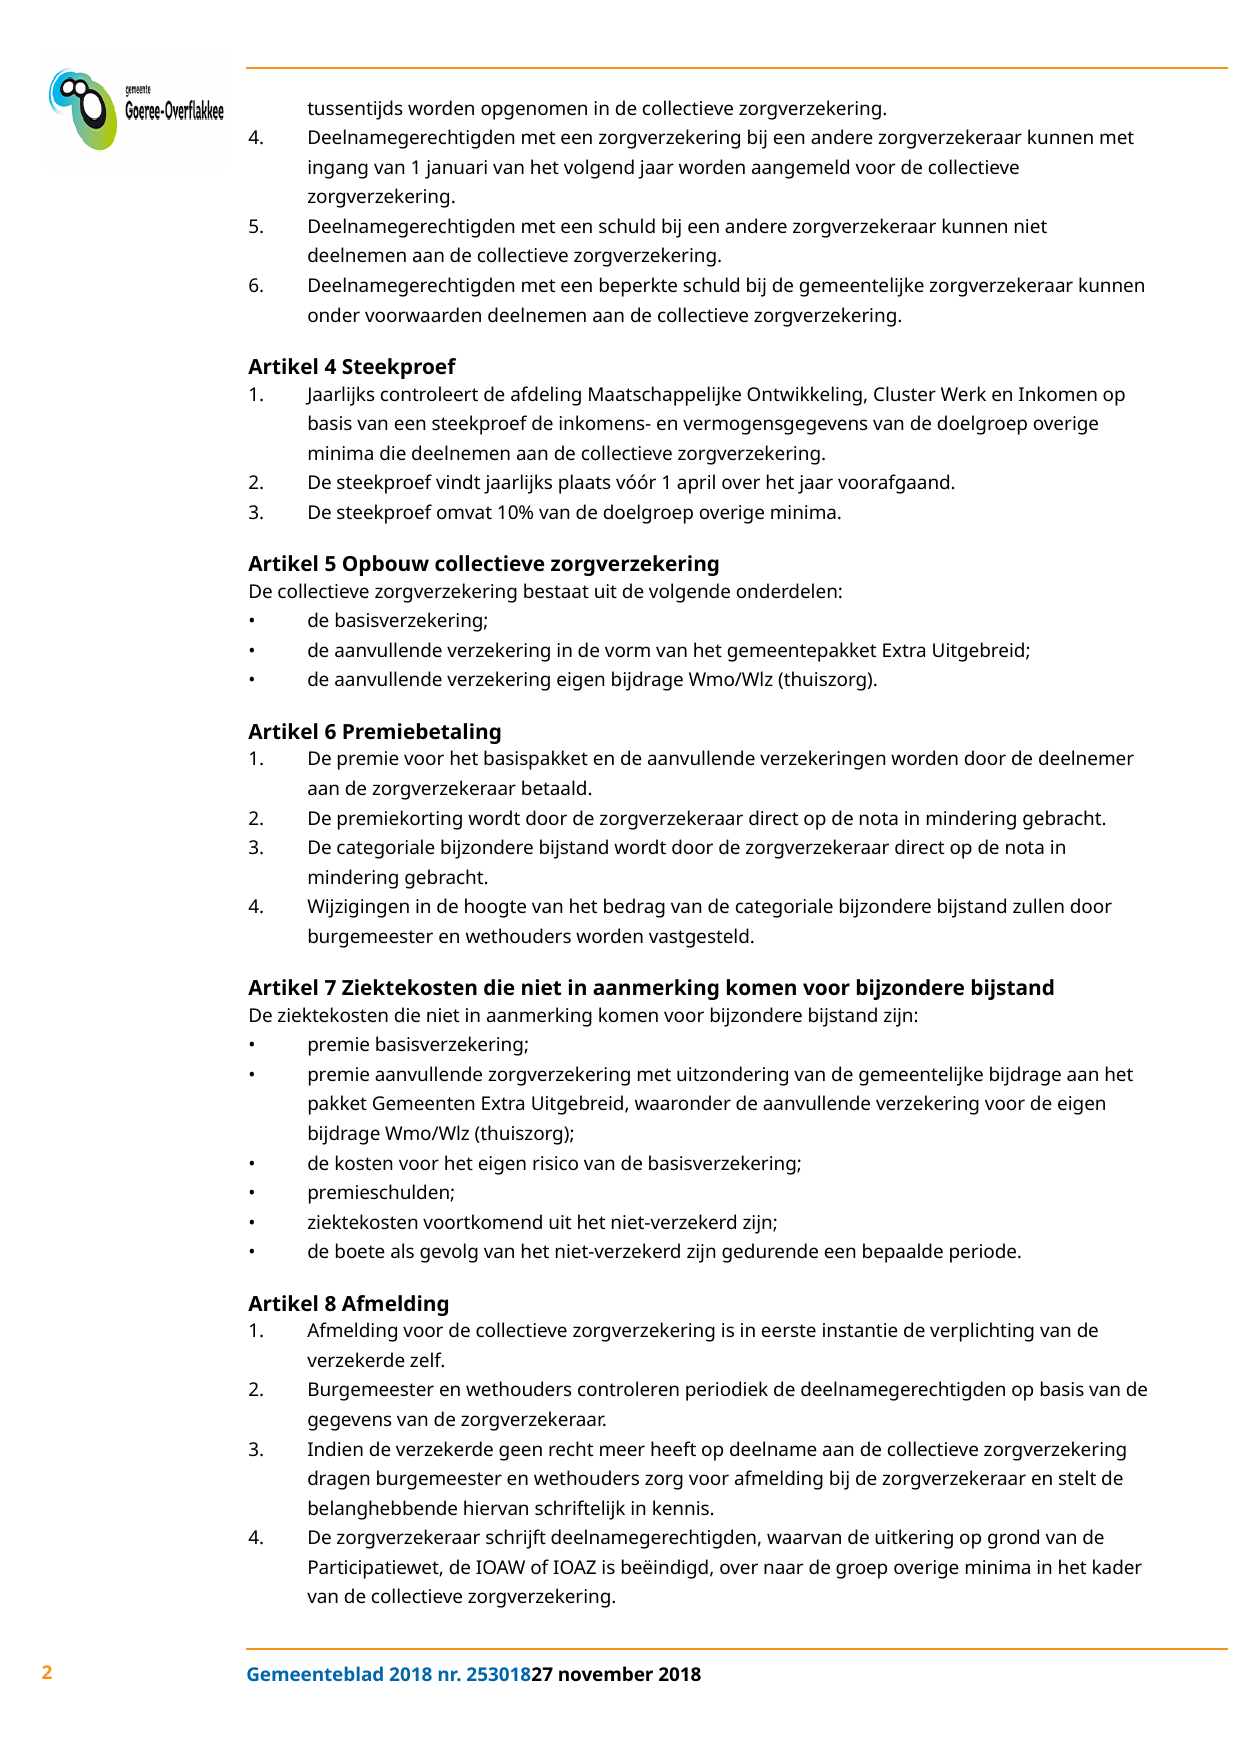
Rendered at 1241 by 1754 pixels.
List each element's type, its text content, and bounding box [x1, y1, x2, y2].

list De zorgverzekeraar schrijft deelnamegerechtigden, waarvan de uitkering op grond van de Participatiewet, de IOAW of IOAZ is beëindigd, over naar de groep overige minima in het kader van de collectieve zorgverzekering. [248, 1524, 1152, 1609]
list premie basisverzekering; [248, 1031, 1152, 1057]
list de aanvullende verzekering in de vorm van het gemeentepakket Extra Uitgebreid; [248, 637, 1152, 663]
list de boete als gevolg van het niet-verzekerd zijn gedurende een bepaalde periode. [248, 1238, 1152, 1264]
list ziektekosten voortkomend uit het niet-verzekerd zijn; [248, 1209, 1152, 1235]
list De steekproef omvat 10% van de doelgroep overige minima. [248, 499, 1152, 525]
list Afmelding voor de collectieve zorgverzekering is in eerste instantie de verplichting van de verzekerde zelf. [248, 1317, 1152, 1373]
picture [41, 47, 231, 172]
list premieschulden; [248, 1179, 1152, 1205]
text Artikel 6 Premiebetaling [248, 717, 1152, 746]
text Artikel 8 Afmelding [248, 1289, 1152, 1317]
list Burgemeester en wethouders controleren periodiek de deelnamegerechtigden op basis van de gegevens van de zorgverzekeraar. [248, 1377, 1152, 1432]
list De steekproef vindt jaarlijks plaats vóór 1 april over het jaar voorafgaand. [248, 469, 1152, 495]
list Deelnamegerechtigden met een beperkte schuld bij de gemeentelijke zorgverzekeraar kunnen onder voorwaarden deelnemen aan de collectieve zorgverzekering. [248, 272, 1152, 328]
list Wijzigingen in de hoogte van het bedrag van de categoriale bijzondere bijstand zullen door burgemeester en wethouders worden vastgesteld. [248, 893, 1152, 949]
list de aanvullende verzekering eigen bijdrage Wmo/Wlz (thuiszorg). [248, 667, 1152, 692]
list De premie voor het basispakket en de aanvullende verzekeringen worden door de deelnemer aan de zorgverzekeraar betaald. [248, 746, 1152, 801]
list de kosten voor het eigen risico van de basisverzekering; [248, 1150, 1152, 1176]
list Deelnamegerechtigden met een zorgverzekering bij een andere zorgverzekeraar kunnen met ingang van 1 januari van het volgend jaar worden aangemeld voor de collectieve zorgverzekering. [248, 124, 1152, 209]
list Deelnamegerechtigden met een schuld bij een andere zorgverzekeraar kunnen niet deelnemen aan de collectieve zorgverzekering. [248, 213, 1152, 268]
list premie aanvullende zorgverzekering met uitzondering van de gemeentelijke bijdrage aan het pakket Gemeenten Extra Uitgebreid, waaronder de aanvullende verzekering voor de eigen bijdrage Wmo/Wlz (thuiszorg); [248, 1061, 1152, 1146]
list De categoriale bijzondere bijstand wordt door de zorgverzekeraar direct op de nota in mindering gebracht. [248, 834, 1152, 889]
text De collectieve zorgverzekering bestaat uit de volgende onderdelen: [248, 578, 1152, 604]
list Jaarlijks controleert de afdeling Maatschappelijke Ontwikkeling, Cluster Werk en Inkomen op basis van een steekproef de inkomens- en vermogensgegevens van de doelgroep overige minima die deelnemen aan de collectieve zorgverzekering. [248, 381, 1152, 466]
list tussentijds worden opgenomen in de collectieve zorgverzekering. [248, 95, 1152, 121]
text Artikel 7 Ziektekosten die niet in aanmerking komen voor bijzondere bijstand [248, 973, 1152, 1002]
list De premiekorting wordt door de zorgverzekeraar direct op de nota in mindering gebracht. [248, 805, 1152, 830]
text De ziektekosten die niet in aanmerking komen voor bijzondere bijstand zijn: [248, 1002, 1152, 1028]
list de basisverzekering; [248, 607, 1152, 633]
text Artikel 5 Opbouw collectieve zorgverzekering [248, 549, 1152, 578]
list Indien de verzekerde geen recht meer heeft op deelname aan de collectieve zorgverzekering dragen burgemeester en wethouders zorg voor afmelding bij de zorgverzekeraar en stelt de belanghebbende hiervan schriftelijk in kennis. [248, 1436, 1152, 1521]
text Artikel 4 Steekproef [248, 352, 1152, 381]
